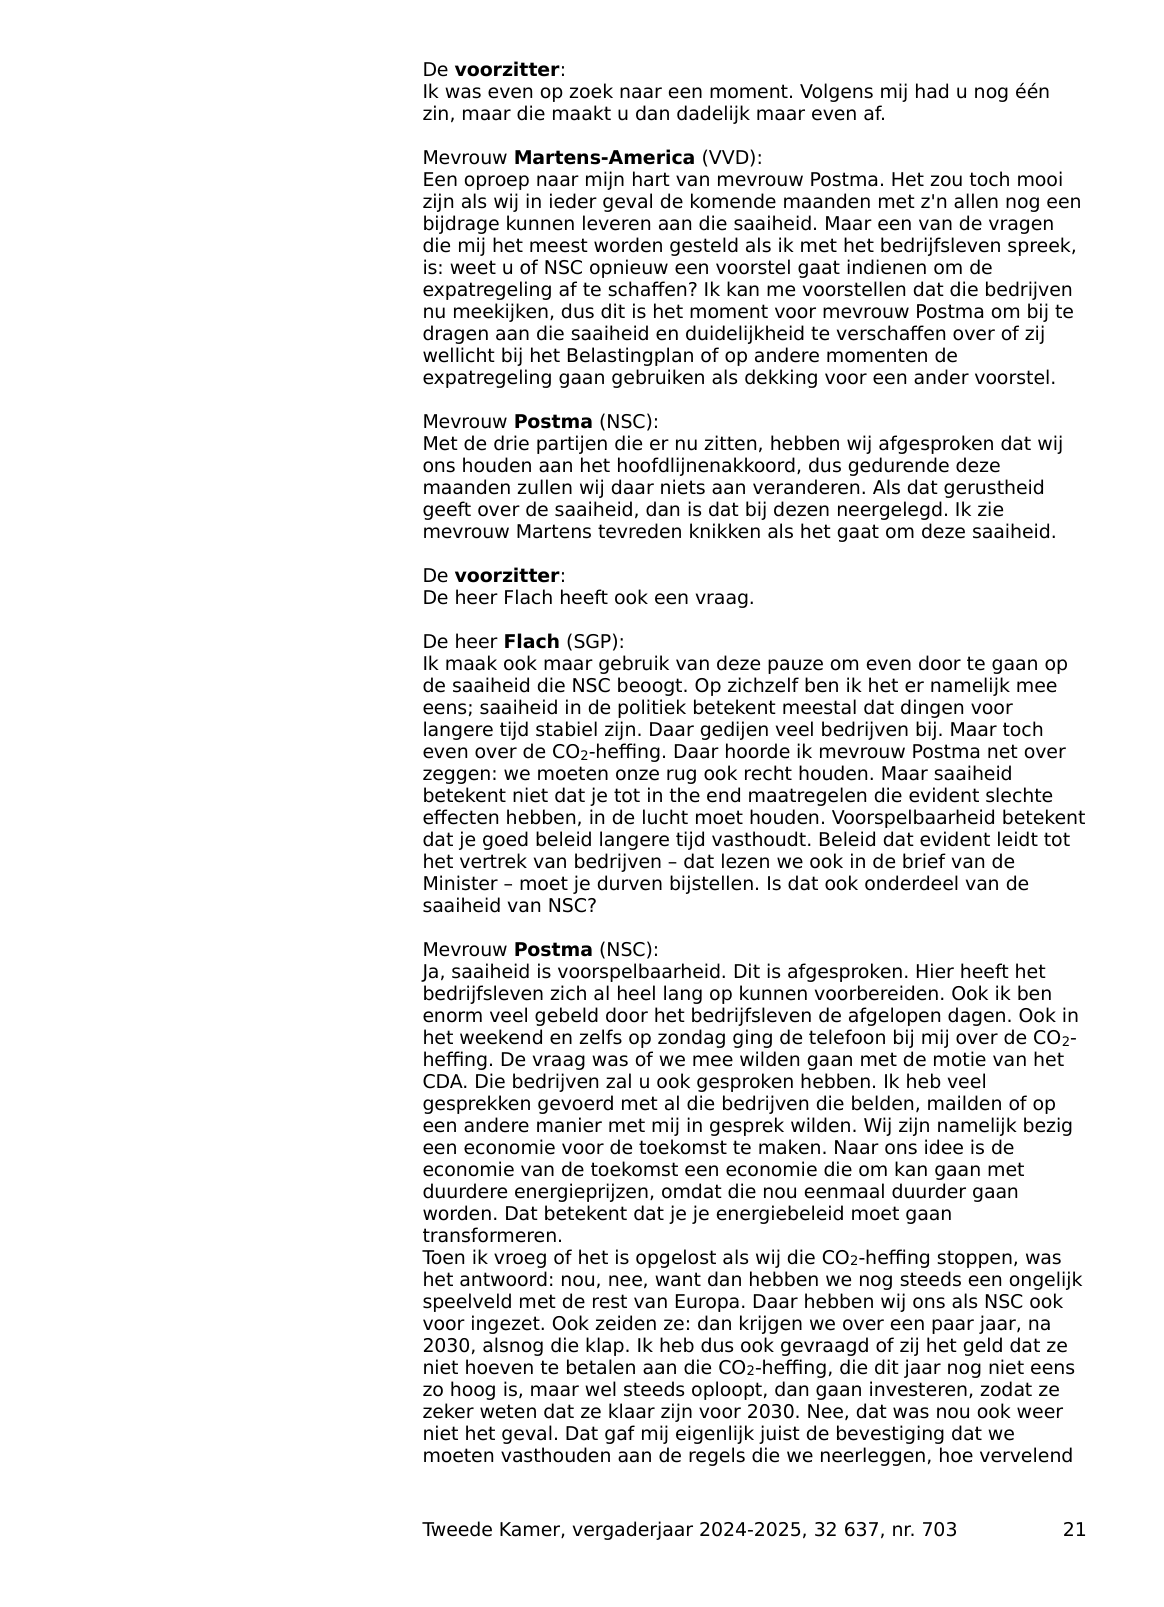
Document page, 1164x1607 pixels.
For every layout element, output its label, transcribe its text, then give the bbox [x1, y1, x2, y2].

text De heer Flach (SGP): [422, 631, 1087, 653]
text De voorzitter: [422, 59, 1087, 81]
text Mevrouw Martens-America (VVD): [422, 147, 1087, 169]
text Een oproep naar mijn hart van mevrouw Postma. Het zou toch mooi zijn als wij in ieder geval de komende maanden met z'n allen nog een bijdrage kunnen leveren aan die saaiheid. Maar een van de vragen die mij het meest worden gesteld als ik met het bedrijfsleven spreek, is: weet u of NSC opnieuw een voorstel gaat indienen om de expatregeling af te schaffen? Ik kan me voorstellen dat die bedrijven nu meekijken, dus dit is het moment voor mevrouw Postma om bij te dragen aan die saaiheid en duidelijkheid te verschaffen over of zij wellicht bij het Belastingplan of op andere momenten de expatregeling gaan gebruiken als dekking voor een ander voorstel. [422, 169, 1087, 389]
text Met de drie partijen die er nu zitten, hebben wij afgesproken dat wij ons houden aan het hoofdlijnenakkoord, dus gedurende deze maanden zullen wij daar niets aan veranderen. Als dat gerustheid geeft over de saaiheid, dan is dat bij dezen neergelegd. Ik zie mevrouw Martens tevreden knikken als het gaat om deze saaiheid. [422, 433, 1087, 543]
text Mevrouw Postma (NSC): [422, 411, 1087, 433]
text De voorzitter: [422, 565, 1087, 587]
text Ik was even op zoek naar een moment. Volgens mij had u nog één zin, maar die maakt u dan dadelijk maar even af. [422, 81, 1087, 125]
text De heer Flach heeft ook een vraag. [422, 587, 1087, 609]
text Mevrouw Postma (NSC): [422, 939, 1087, 961]
text Ik maak ook maar gebruik van deze pauze om even door te gaan op de saaiheid die NSC beoogt. Op zichzelf ben ik het er namelijk mee eens; saaiheid in de politiek betekent meestal dat dingen voor langere tijd stabiel zijn. Daar gedijen veel bedrijven bij. Maar toch even over de CO2-heffing. Daar hoorde ik mevrouw Postma net over zeggen: we moeten onze rug ook recht houden. Maar saaiheid betekent niet dat je tot in the end maatregelen die evident slechte effecten hebben, in de lucht moet houden. Voorspelbaarheid betekent dat je goed beleid langere tijd vasthoudt. Beleid dat evident leidt tot het vertrek van bedrijven – dat lezen we ook in de brief van de Minister – moet je durven bijstellen. Is dat ook onderdeel van de saaiheid van NSC? [422, 653, 1087, 917]
text Ja, saaiheid is voorspelbaarheid. Dit is afgesproken. Hier heeft het bedrijfsleven zich al heel lang op kunnen voorbereiden. Ook ik ben enorm veel gebeld door het bedrijfsleven de afgelopen dagen. Ook in het weekend en zelfs op zondag ging de telefoon bij mij over de CO2-heffing. De vraag was of we mee wilden gaan met de motie van het CDA. Die bedrijven zal u ook gesproken hebben. Ik heb veel gesprekken gevoerd met al die bedrijven die belden, mailden of op een andere manier met mij in gesprek wilden. Wij zijn namelijk bezig een economie voor de toekomst te maken. Naar ons idee is de economie van de toekomst een economie die om kan gaan met duurdere energieprijzen, omdat die nou eenmaal duurder gaan worden. Dat betekent dat je je energiebeleid moet gaan transformeren. [422, 961, 1087, 1247]
text Toen ik vroeg of het is opgelost als wij die CO2-heffing stoppen, was het antwoord: nou, nee, want dan hebben we nog steeds een ongelijk speelveld met de rest van Europa. Daar hebben wij ons als NSC ook voor ingezet. Ook zeiden ze: dan krijgen we over een paar jaar, na 2030, alsnog die klap. Ik heb dus ook gevraagd of zij het geld dat ze niet hoeven te betalen aan die CO2-heffing, die dit jaar nog niet eens zo hoog is, maar wel steeds oploopt, dan gaan investeren, zodat ze zeker weten dat ze klaar zijn voor 2030. Nee, dat was nou ook weer niet het geval. Dat gaf mij eigenlijk juist de bevestiging dat we moeten vasthouden aan de regels die we neerleggen, hoe vervelend [422, 1247, 1087, 1467]
